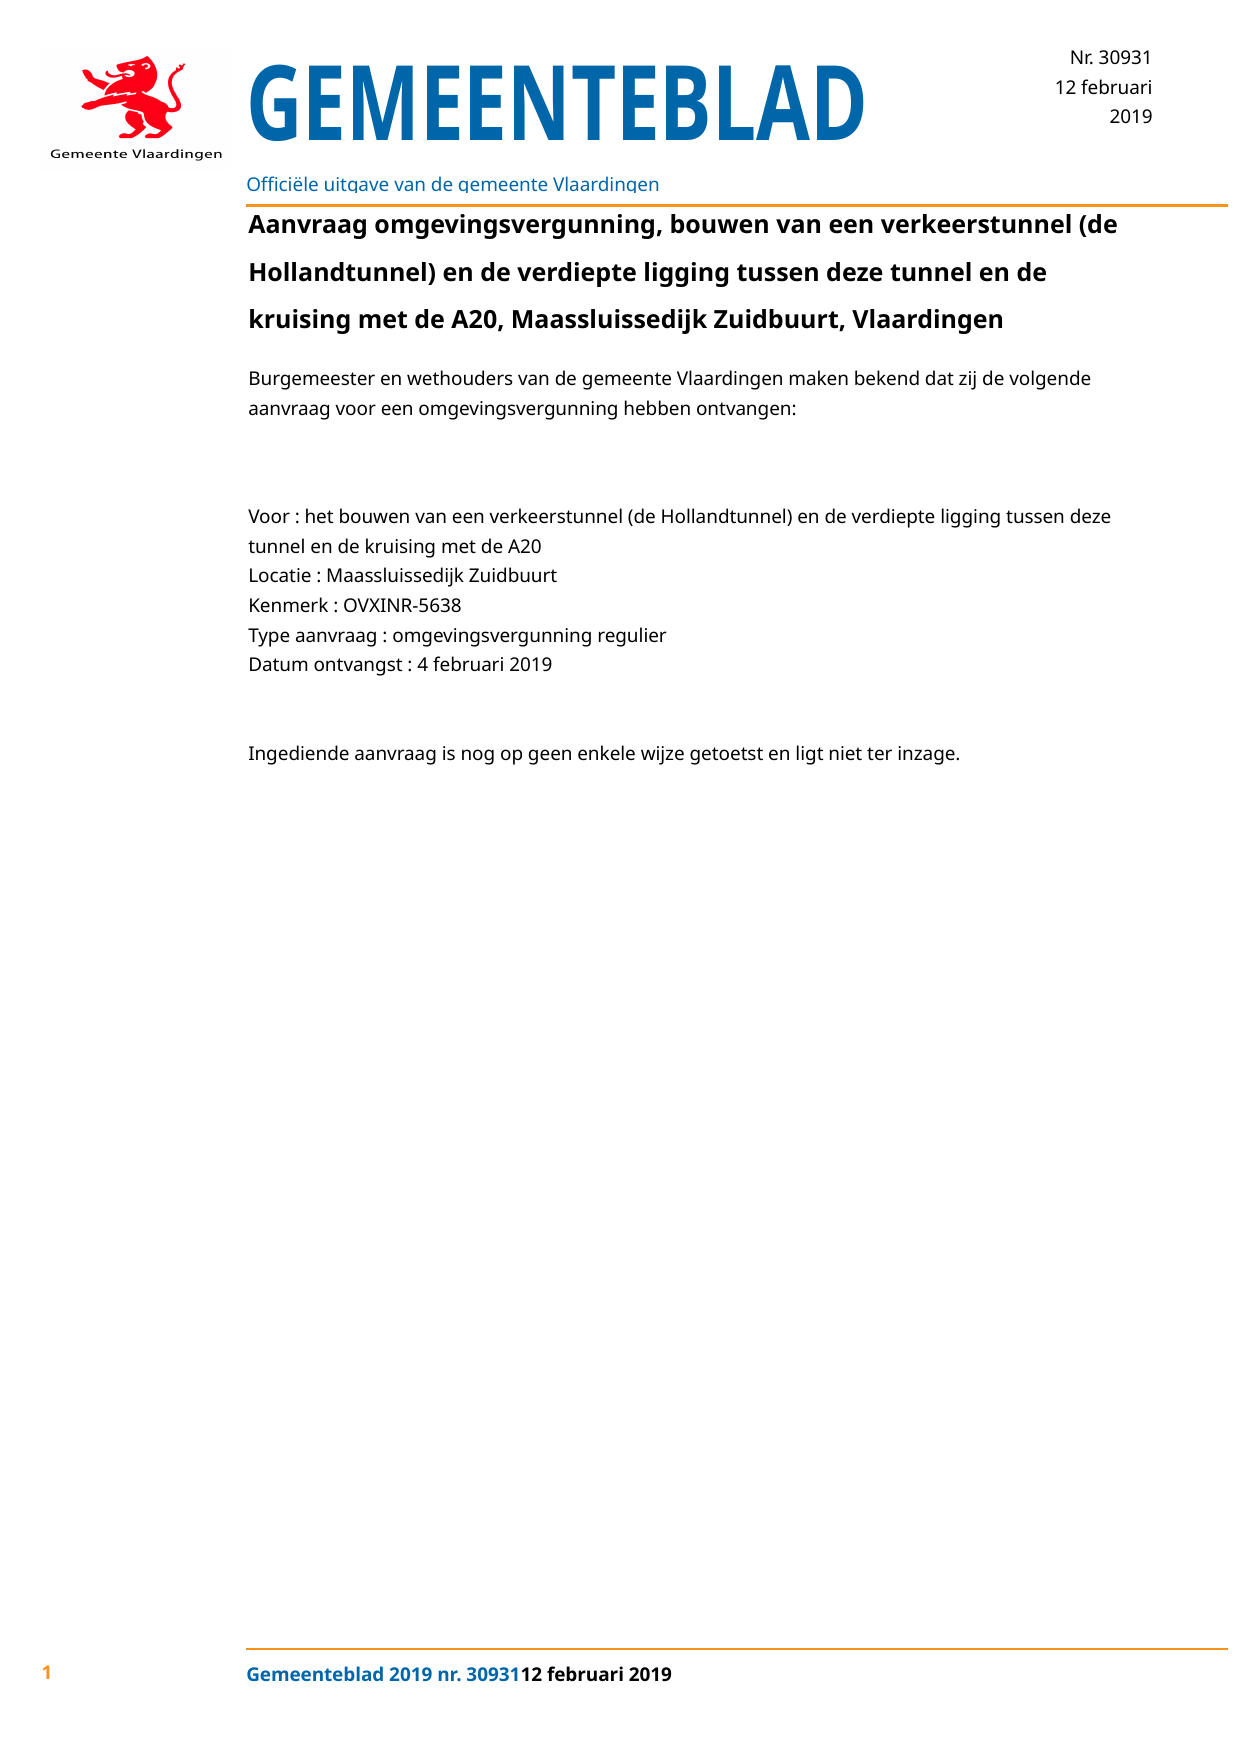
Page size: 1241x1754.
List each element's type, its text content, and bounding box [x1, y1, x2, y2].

text Voor : het bouwen van een verkeerstunnel (de Hollandtunnel) en de verdiepte ligging tussen deze tunnel en de kruising met de A20 [248, 503, 1152, 559]
text Kenmerk : OVXINR-5638 [248, 592, 1152, 618]
text Burgemeester en wethouders van de gemeente Vlaardingen maken bekend dat zij de volgende aanvraag voor een omgevingsvergunning hebben ontvangen: [248, 366, 1152, 421]
text Aanvraag omgevingsvergunning, bouwen van een verkeerstunnel (de Hollandtunnel) en de verdiepte ligging tussen deze tunnel en de kruising met de A20, Maassluissedijk Zuidbuurt, Vlaardingen [248, 207, 1152, 336]
text Locatie : Maassluissedijk Zuidbuurt [248, 563, 1152, 588]
text Datum ontvangst : 4 februari 2019 [248, 651, 1152, 677]
picture [41, 47, 231, 172]
text Type aanvraag : omgevingsvergunning regulier [248, 622, 1152, 648]
text Ingediende aanvraag is nog op geen enkele wijze getoetst en ligt niet ter inzage. [248, 740, 1152, 766]
